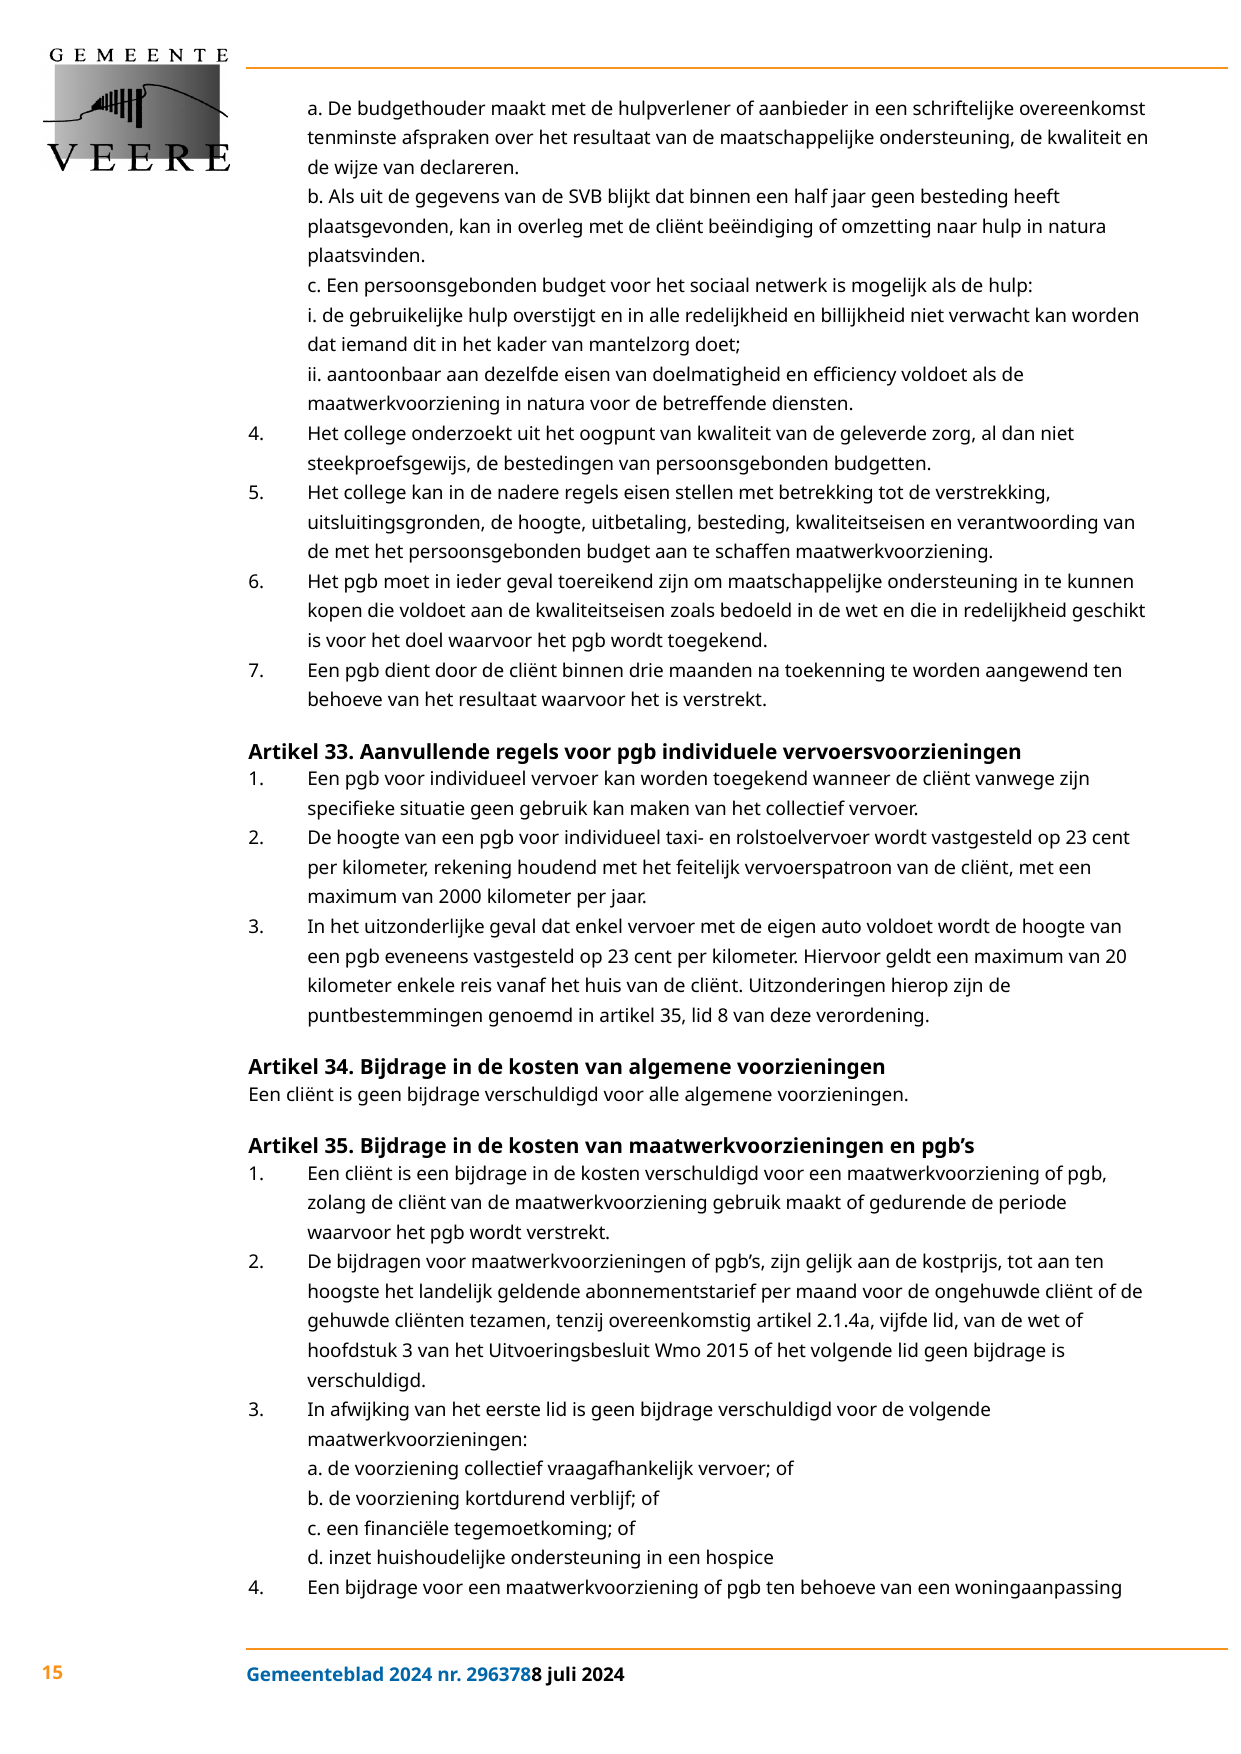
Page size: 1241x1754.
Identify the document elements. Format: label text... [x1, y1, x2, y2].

list Een bijdrage voor een maatwerkvoorziening of pgb ten behoeve van een woningaanpassing [248, 1574, 1152, 1599]
text Een cliënt is geen bijdrage verschuldigd voor alle algemene voorzieningen. [248, 1081, 1152, 1107]
list i. de gebruikelijke hulp overstijgt en in alle redelijkheid en billijkheid niet verwacht kan worden dat iemand dit in het kader van mantelzorg doet; [248, 302, 1152, 357]
list Een pgb voor individueel vervoer kan worden toegekend wanneer de cliënt vanwege zijn specifieke situatie geen gebruik kan maken van het collectief vervoer. [248, 765, 1152, 821]
list De bijdragen voor maatwerkvoorzieningen of pgb’s, zijn gelijk aan de kostprijs, tot aan ten hoogste het landelijk geldende abonnementstarief per maand voor de ongehuwde cliënt of de gehuwde cliënten tezamen, tenzij overeenkomstig artikel 2.1.4a, vijfde lid, van de wet of hoofdstuk 3 van het Uitvoeringsbesluit Wmo 2015 of het volgende lid geen bijdrage is verschuldigd. [248, 1248, 1152, 1392]
text Artikel 35. Bijdrage in de kosten van maatwerkvoorzieningen en pgb’s [248, 1131, 1152, 1160]
text Artikel 34. Bijdrage in de kosten van algemene voorzieningen [248, 1052, 1152, 1081]
list c. Een persoonsgebonden budget voor het sociaal netwerk is mogelijk als de hulp: [248, 272, 1152, 298]
list a. De budgethouder maakt met de hulpverlener of aanbieder in een schriftelijke overeenkomst tenminste afspraken over het resultaat van de maatschappelijke ondersteuning, de kwaliteit en de wijze van declareren. [248, 95, 1152, 180]
list De hoogte van een pgb voor individueel taxi- en rolstoelvervoer wordt vastgesteld op 23 cent per kilometer, rekening houdend met het feitelijk vervoerspatroon van de cliënt, met een maximum van 2000 kilometer per jaar. [248, 824, 1152, 909]
list Een pgb dient door de cliënt binnen drie maanden na toekenning te worden aangewend ten behoeve van het resultaat waarvoor het is verstrekt. [248, 657, 1152, 712]
list b. de voorziening kortdurend verblijf; of [248, 1485, 1152, 1511]
list In afwijking van het eerste lid is geen bijdrage verschuldigd voor de volgende maatwerkvoorzieningen: [248, 1396, 1152, 1452]
list ii. aantoonbaar aan dezelfde eisen van doelmatigheid en efficiency voldoet als de maatwerkvoorziening in natura voor de betreffende diensten. [248, 361, 1152, 416]
list a. de voorziening collectief vraagafhankelijk vervoer; of [248, 1456, 1152, 1481]
list Het college onderzoekt uit het oogpunt van kwaliteit van de geleverde zorg, al dan niet steekproefsgewijs, de bestedingen van persoonsgebonden budgetten. [248, 420, 1152, 476]
list Een cliënt is een bijdrage in de kosten verschuldigd voor een maatwerkvoorziening of pgb, zolang de cliënt van de maatwerkvoorziening gebruik maakt of gedurende de periode waarvoor het pgb wordt verstrekt. [248, 1160, 1152, 1244]
list Het college kan in de nadere regels eisen stellen met betrekking tot de verstrekking, uitsluitingsgronden, de hoogte, uitbetaling, besteding, kwaliteitseisen en verantwoording van de met het persoonsgebonden budget aan te schaffen maatwerkvoorziening. [248, 479, 1152, 564]
picture [41, 47, 231, 172]
list Het pgb moet in ieder geval toereikend zijn om maatschappelijke ondersteuning in te kunnen kopen die voldoet aan de kwaliteitseisen zoals bedoeld in de wet en die in redelijkheid geschikt is voor het doel waarvoor het pgb wordt toegekend. [248, 568, 1152, 653]
list c. een financiële tegemoetkoming; of [248, 1515, 1152, 1540]
text Artikel 33. Aanvullende regels voor pgb individuele vervoersvoorzieningen [248, 737, 1152, 765]
list d. inzet huishoudelijke ondersteuning in een hospice [248, 1544, 1152, 1570]
list b. Als uit de gegevens van de SVB blijkt dat binnen een half jaar geen besteding heeft plaatsgevonden, kan in overleg met de cliënt beëindiging of omzetting naar hulp in natura plaatsvinden. [248, 183, 1152, 268]
list In het uitzonderlijke geval dat enkel vervoer met de eigen auto voldoet wordt de hoogte van een pgb eveneens vastgesteld op 23 cent per kilometer. Hiervoor geldt een maximum van 20 kilometer enkele reis vanaf het huis van de cliënt. Uitzonderingen hierop zijn de puntbestemmingen genoemd in artikel 35, lid 8 van deze verordening. [248, 913, 1152, 1028]
